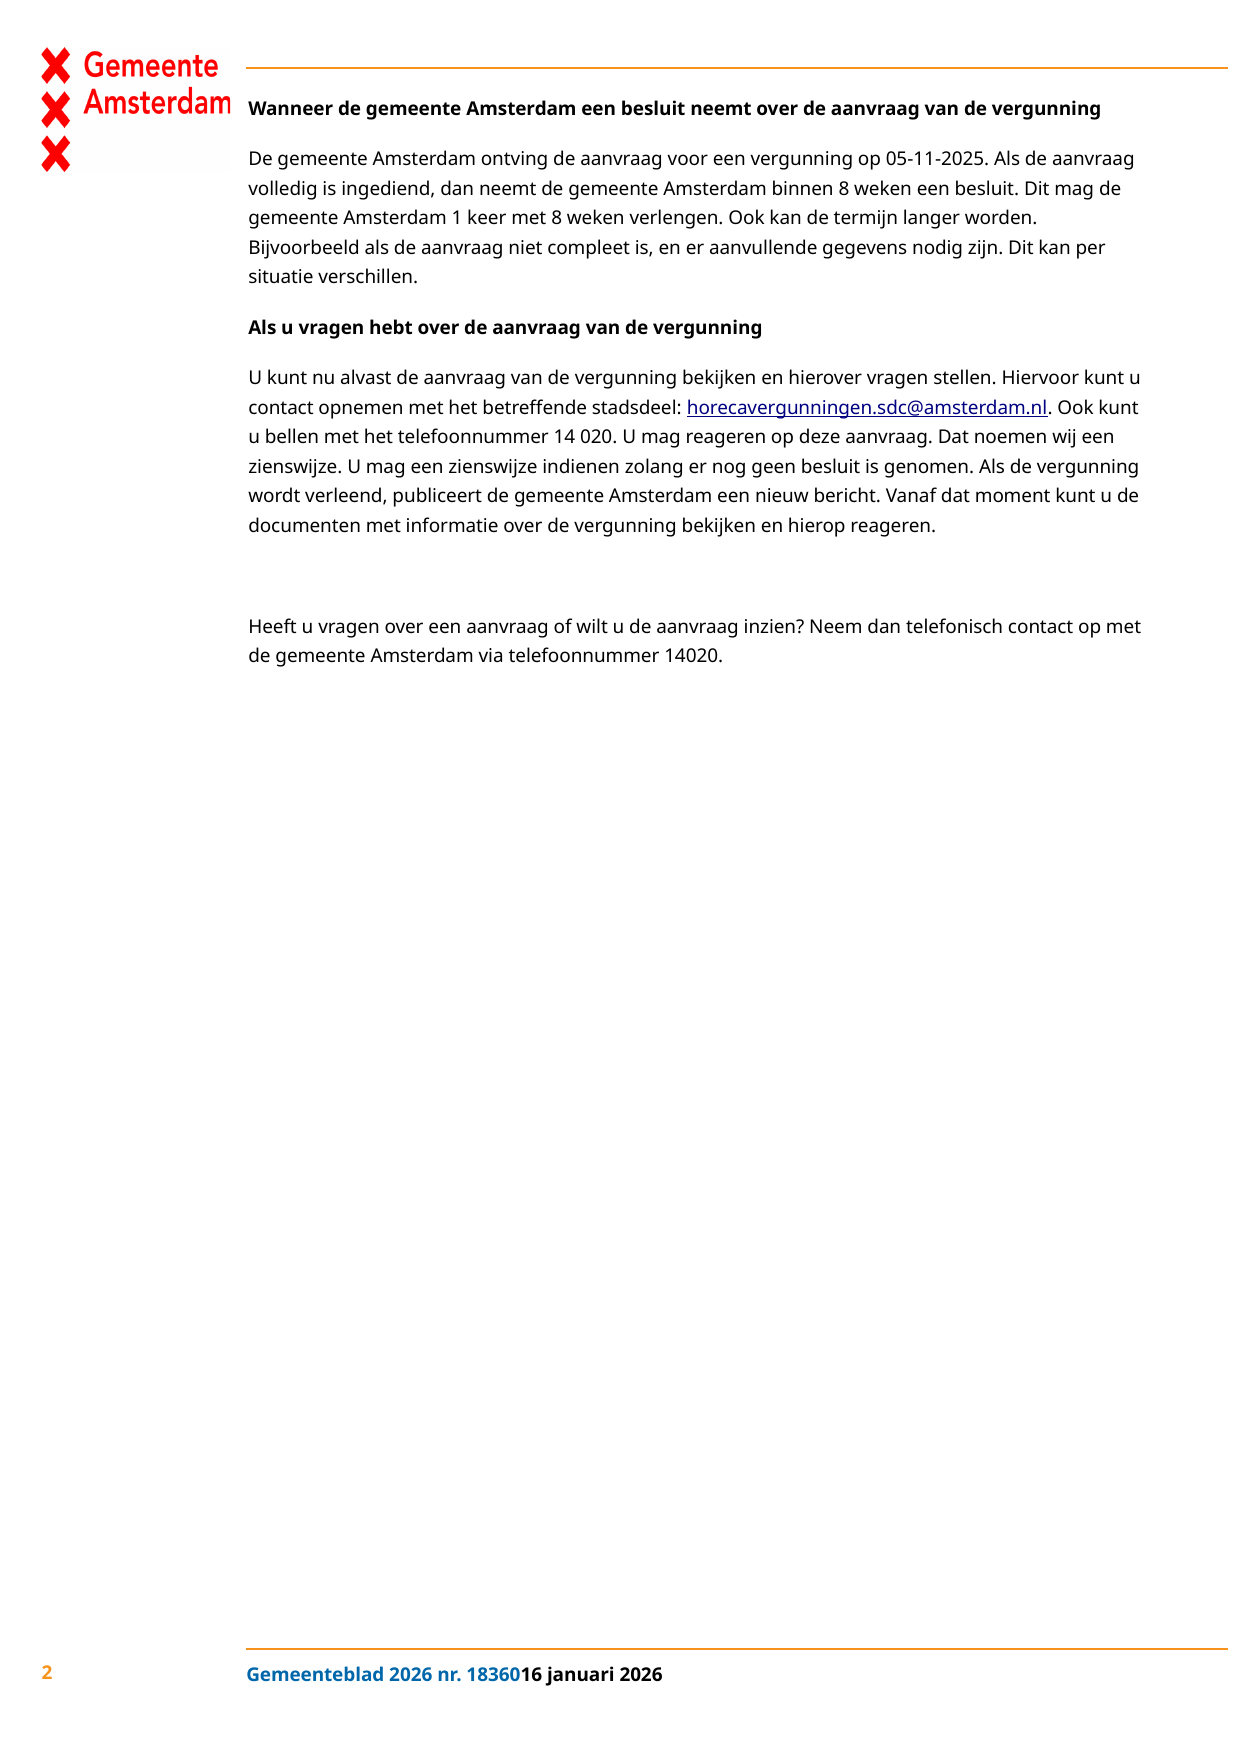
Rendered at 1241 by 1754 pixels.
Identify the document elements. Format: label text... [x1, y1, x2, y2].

text Als u vragen hebt over de aanvraag van de vergunning [248, 314, 1152, 340]
text Heeft u vragen over een aanvraag of wilt u de aanvraag inzien? Neem dan telefonisch contact op met de gemeente Amsterdam via telefoonnummer 14020. [248, 613, 1152, 668]
text Wanneer de gemeente Amsterdam een besluit neemt over de aanvraag van de vergunning [248, 95, 1152, 121]
picture [41, 47, 231, 172]
text De gemeente Amsterdam ontving de aanvraag voor een vergunning op 05-11-2025. Als de aanvraag volledig is ingediend, dan neemt de gemeente Amsterdam binnen 8 weken een besluit. Dit mag de gemeente Amsterdam 1 keer met 8 weken verlengen. Ook kan de termijn langer worden. Bijvoorbeeld als de aanvraag niet compleet is, en er aanvullende gegevens nodig zijn. Dit kan per situatie verschillen. [248, 145, 1152, 289]
text U kunt nu alvast de aanvraag van de vergunning bekijken en hierover vragen stellen. Hiervoor kunt u contact opnemen met het betreffende stadsdeel: horecavergunningen.sdc@amsterdam.nl. Ook kunt u bellen met het telefoonnummer 14 020. U mag reageren op deze aanvraag. Dat noemen wij een zienswijze. U mag een zienswijze indienen zolang er nog geen besluit is genomen. Als de vergunning wordt verleend, publiceert de gemeente Amsterdam een nieuw bericht. Vanaf dat moment kunt u de documenten met informatie over de vergunning bekijken en hierop reageren. [248, 364, 1152, 538]
